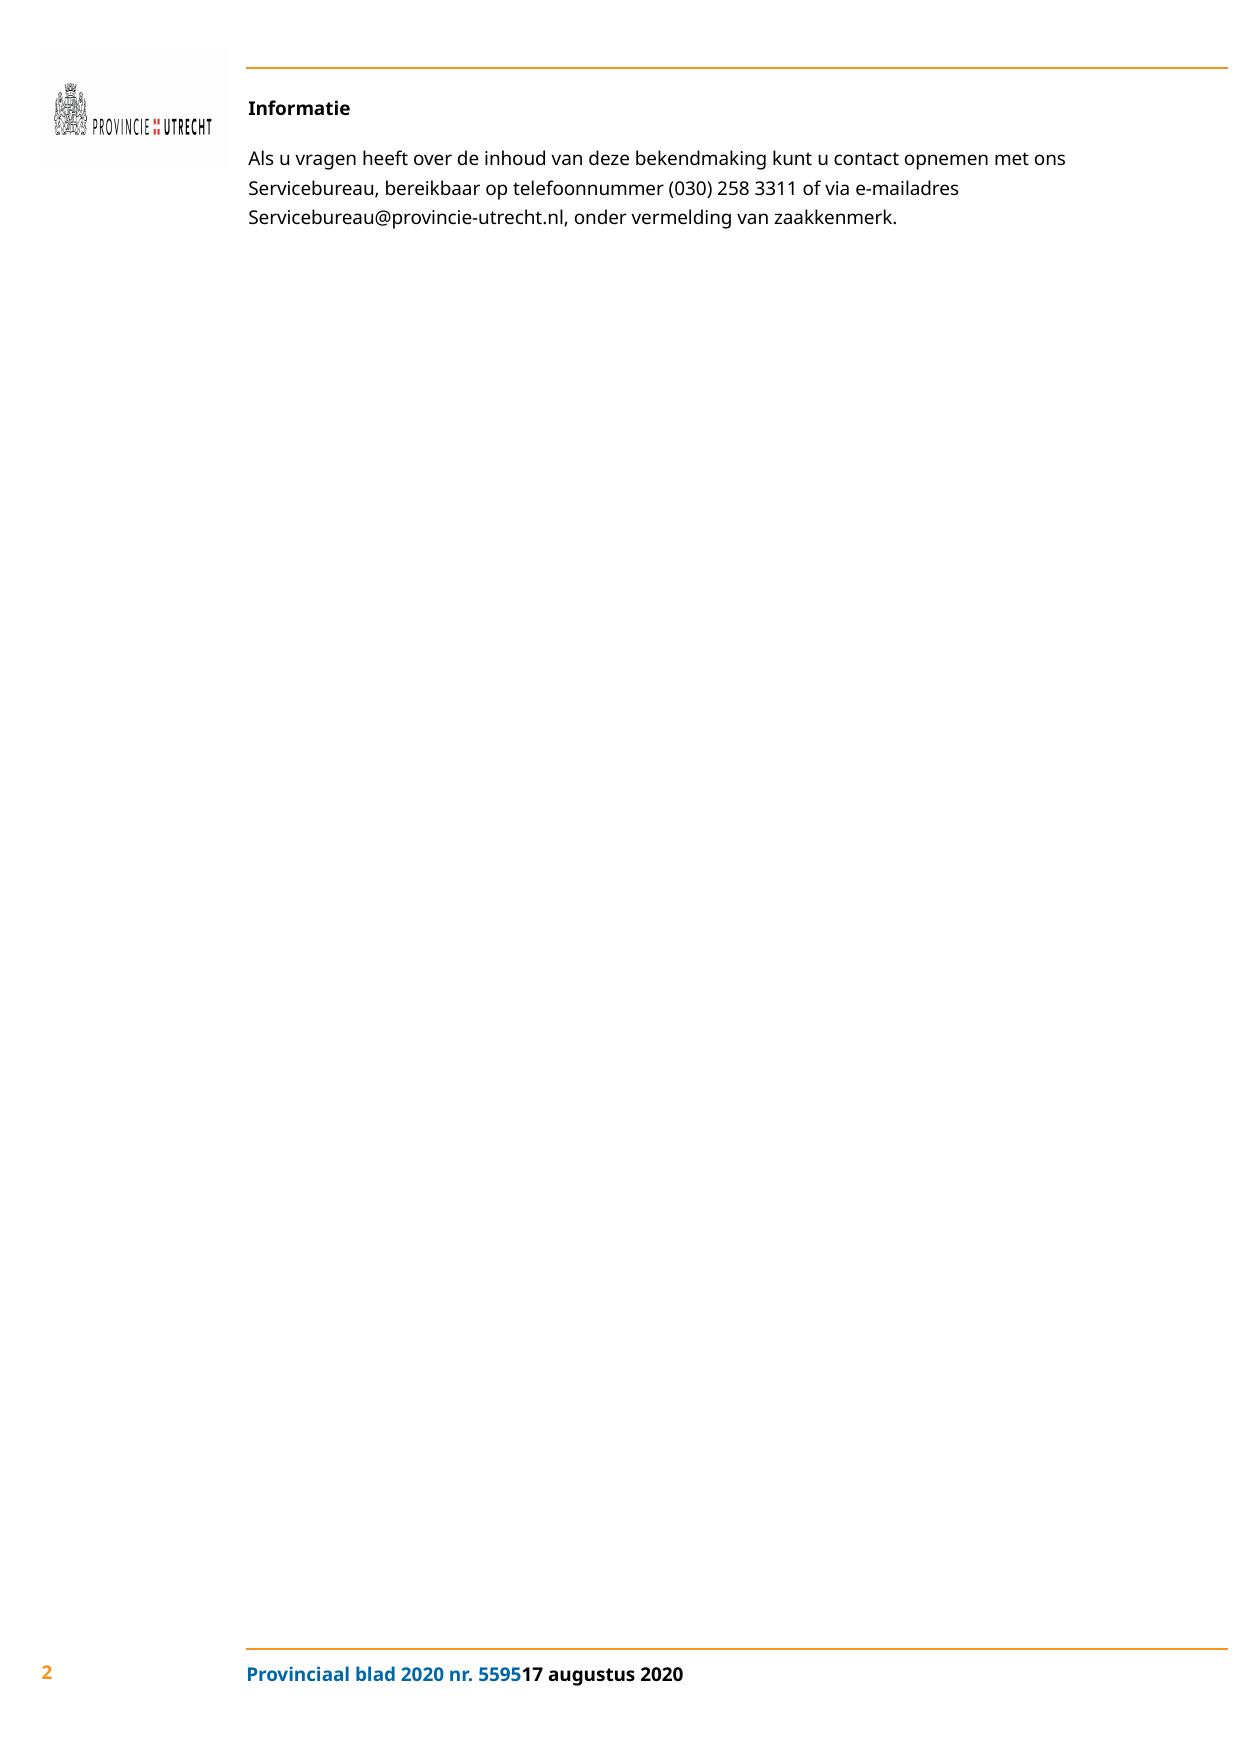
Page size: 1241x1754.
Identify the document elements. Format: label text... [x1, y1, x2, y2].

text Als u vragen heeft over de inhoud van deze bekendmaking kunt u contact opnemen met ons Servicebureau, bereikbaar op telefoonnummer (030) 258 3311 of via e-mailadres Servicebureau@provincie-utrecht.nl, onder vermelding van zaakkenmerk. [248, 145, 1152, 230]
picture [41, 47, 231, 172]
text Informatie [248, 95, 1152, 121]
